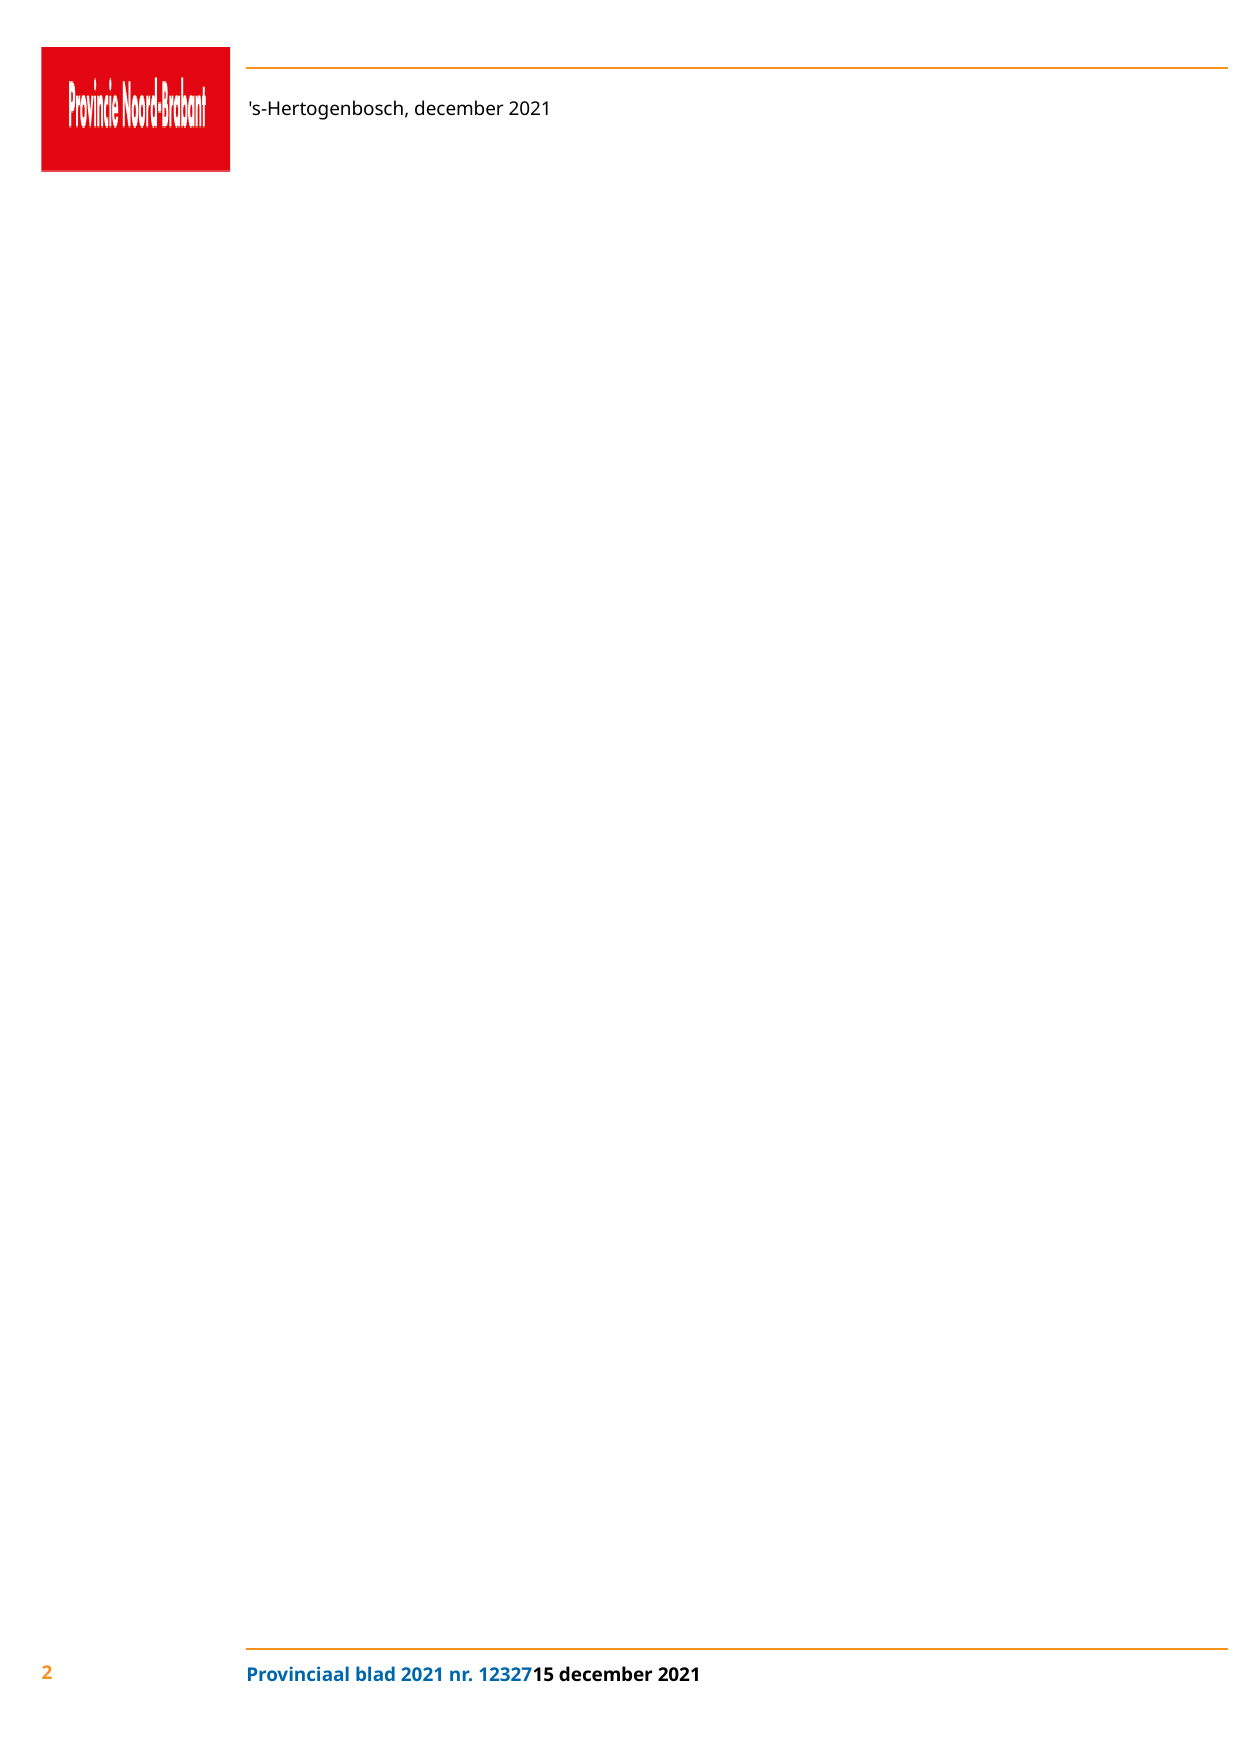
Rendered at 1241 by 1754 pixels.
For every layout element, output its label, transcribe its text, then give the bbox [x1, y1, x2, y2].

picture [41, 47, 231, 172]
text 's-Hertogenbosch, december 2021 [248, 95, 1152, 121]
